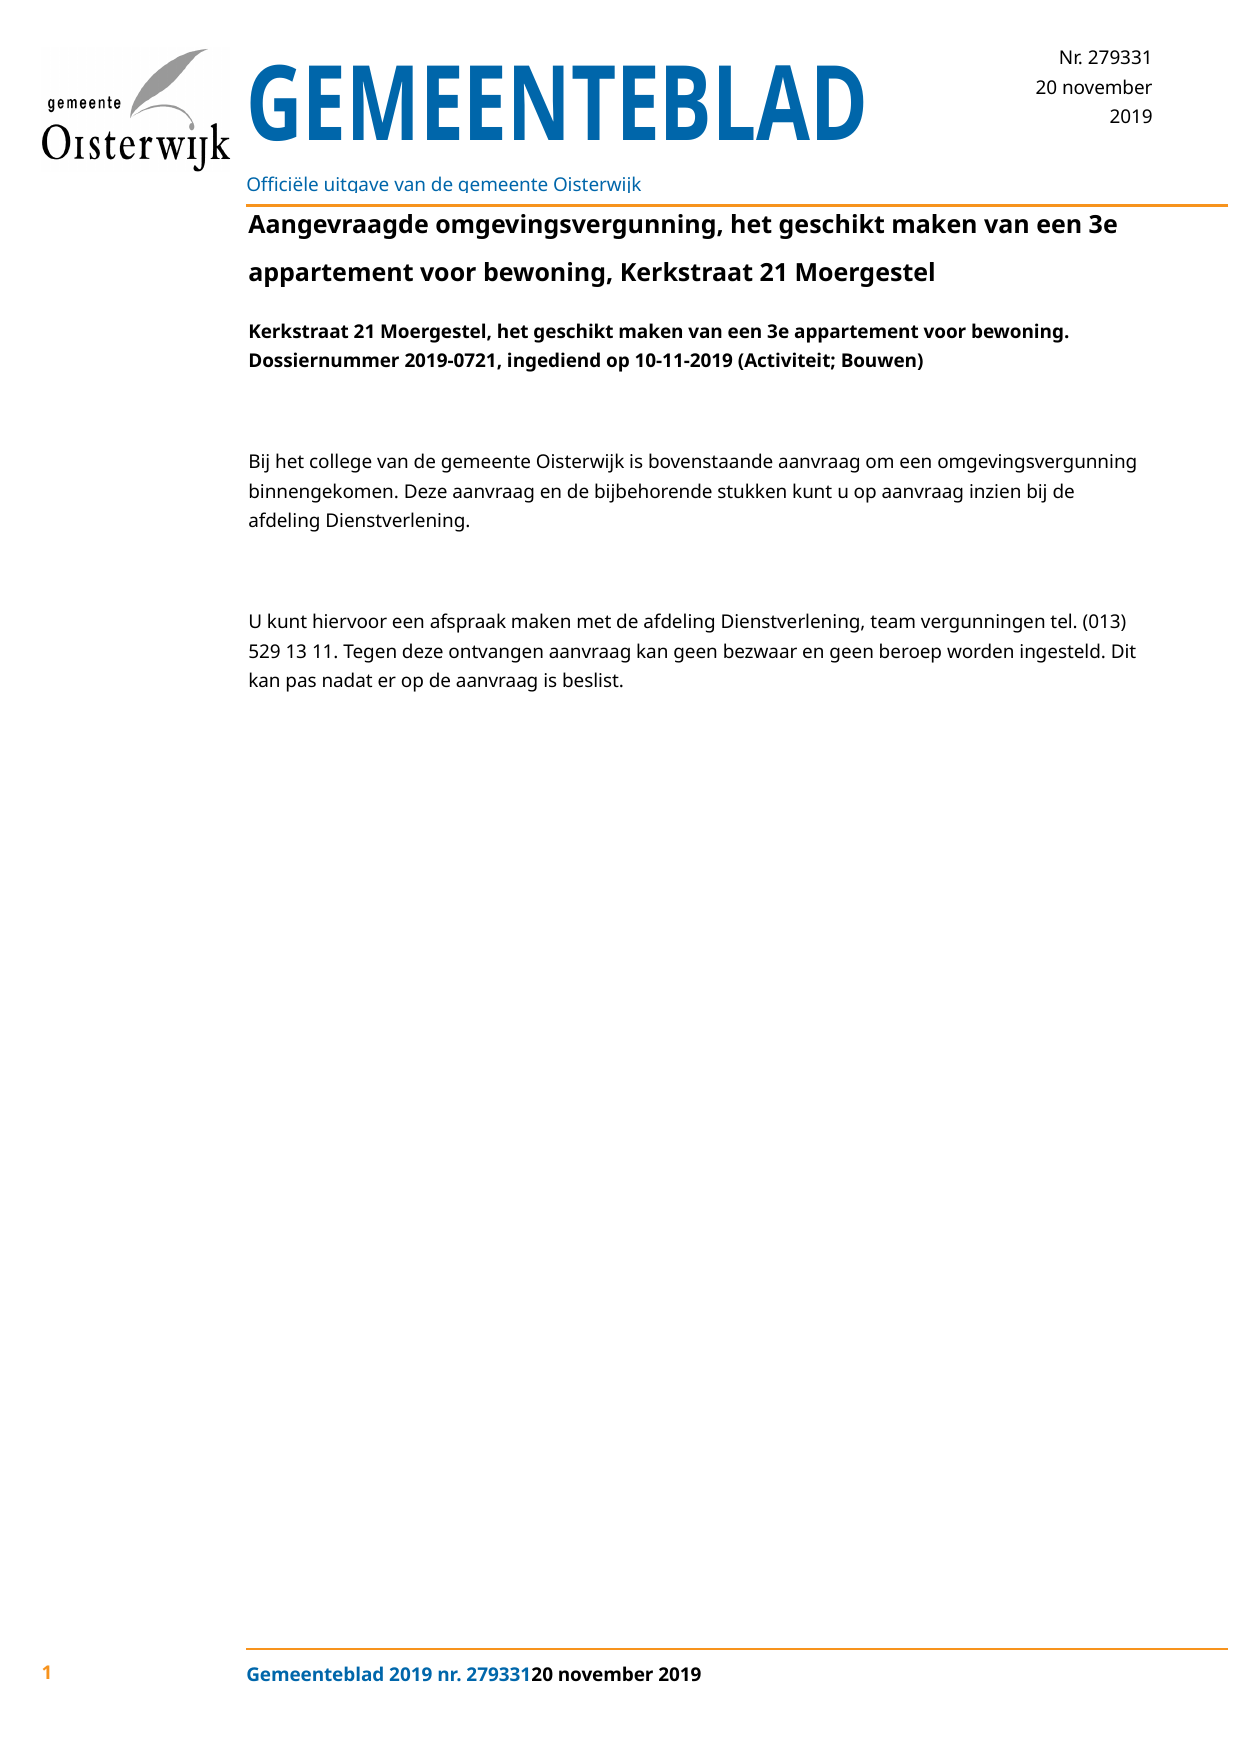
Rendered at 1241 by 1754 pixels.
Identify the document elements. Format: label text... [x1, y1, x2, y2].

text U kunt hiervoor een afspraak maken met de afdeling Dienstverlening, team vergunningen tel. (013) 529 13 11. Tegen deze ontvangen aanvraag kan geen bezwaar en geen beroep worden ingesteld. Dit kan pas nadat er op de aanvraag is beslist. [248, 608, 1152, 693]
text Kerkstraat 21 Moergestel, het geschikt maken van een 3e appartement voor bewoning. Dossiernummer 2019-0721, ingediend op 10-11-2019 (Activiteit; Bouwen) [248, 318, 1152, 373]
picture [41, 47, 231, 172]
text Aangevraagde omgevingsvergunning, het geschikt maken van een 3e appartement voor bewoning, Kerkstraat 21 Moergestel [248, 207, 1152, 288]
text Bij het college van de gemeente Oisterwijk is bovenstaande aanvraag om een omgevingsvergunning binnengekomen. Deze aanvraag en de bijbehorende stukken kunt u op aanvraag inzien bij de afdeling Dienstverlening. [248, 448, 1152, 533]
